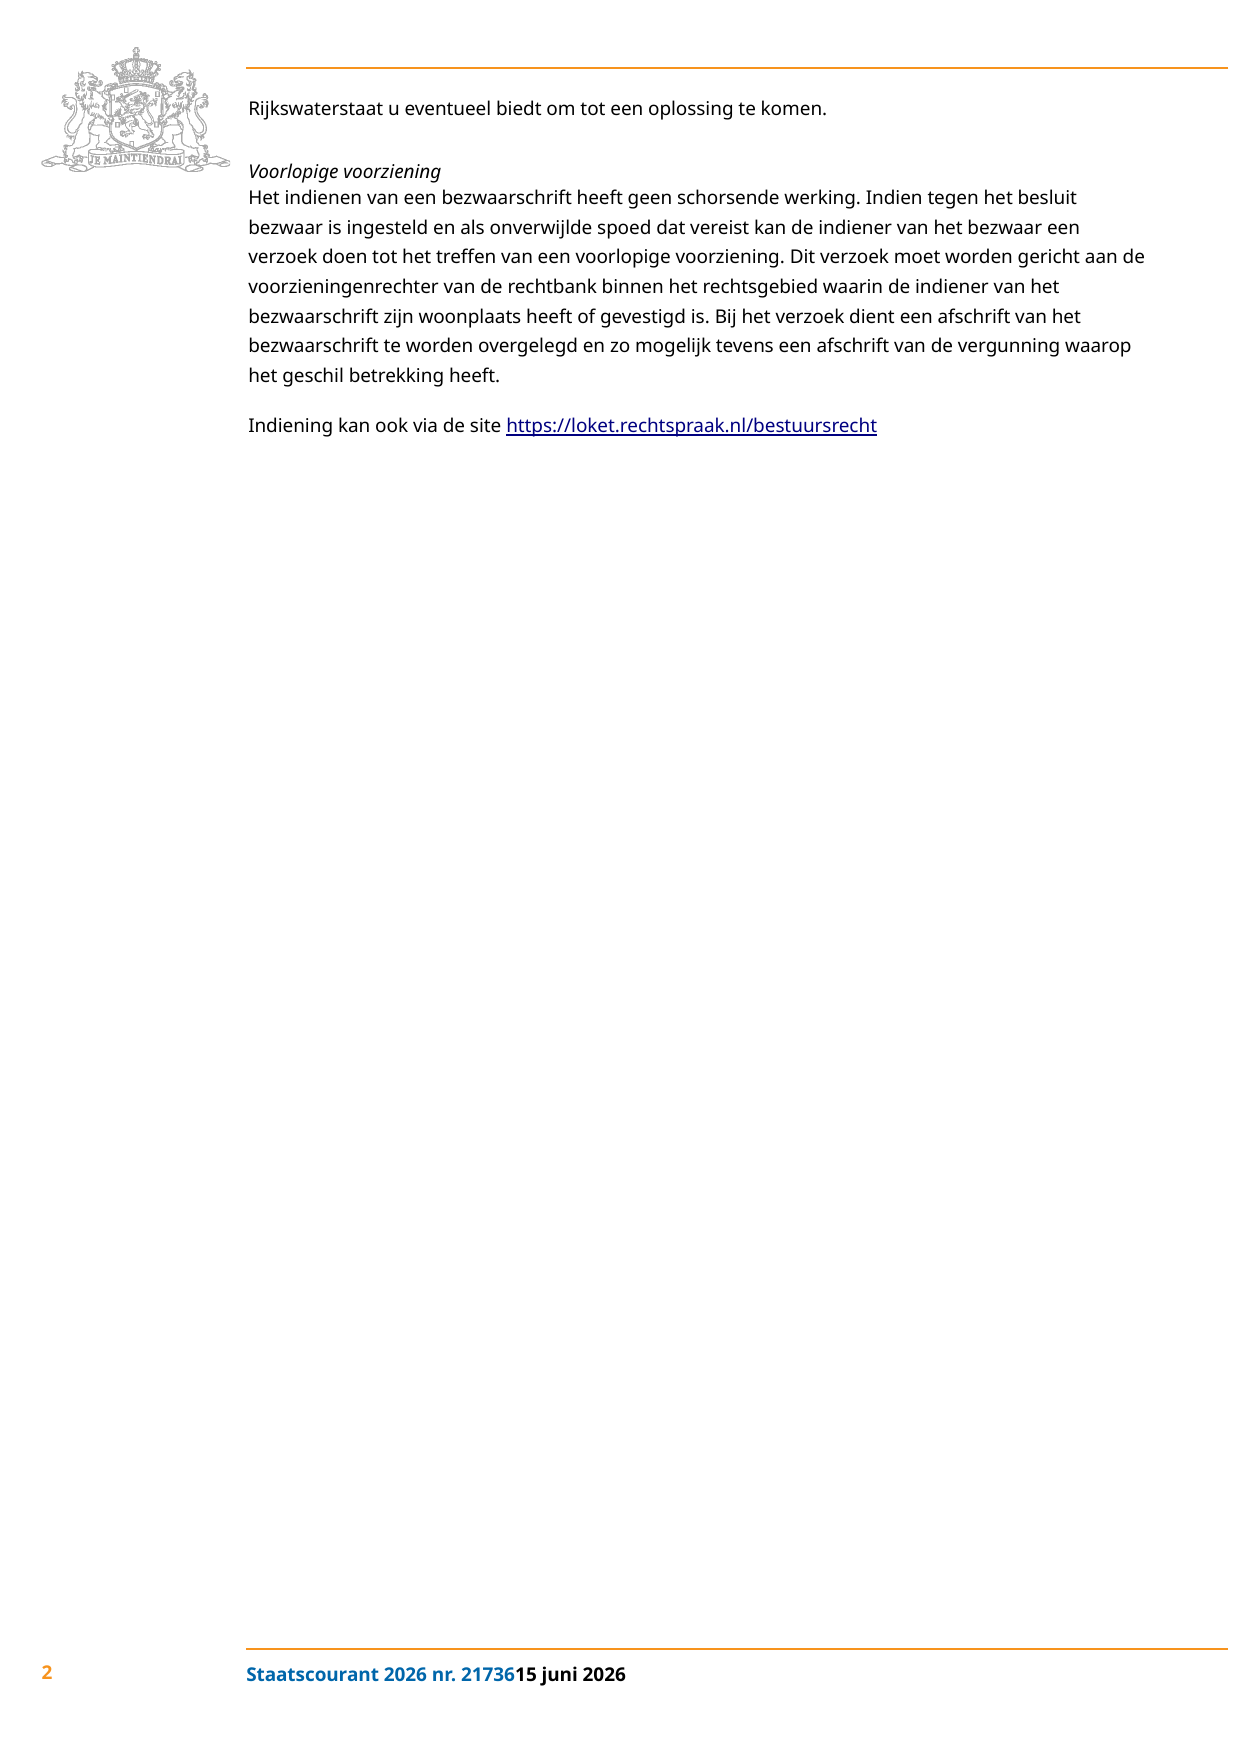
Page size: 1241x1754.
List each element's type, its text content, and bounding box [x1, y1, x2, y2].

text Indiening kan ook via de site https://loket.rechtspraak.nl/bestuursrecht [248, 412, 1152, 438]
text Het indienen van een bezwaarschrift heeft geen schorsende werking. Indien tegen het besluit bezwaar is ingesteld en als onverwijlde spoed dat vereist kan de indiener van het bezwaar een verzoek doen tot het treffen van een voorlopige voorziening. Dit verzoek moet worden gericht aan de voorzieningenrechter van de rechtbank binnen het rechtsgebied waarin de indiener van het bezwaarschrift zijn woonplaats heeft of gevestigd is. Bij het verzoek dient een afschrift van het bezwaarschrift te worden overgelegd en zo mogelijk tevens een afschrift van de vergunning waarop het geschil betrekking heeft. [248, 184, 1152, 388]
text Rijkswaterstaat u eventueel biedt om tot een oplossing te komen. [248, 95, 1152, 121]
text Voorlopige voorziening [248, 159, 1152, 184]
picture [41, 47, 231, 172]
